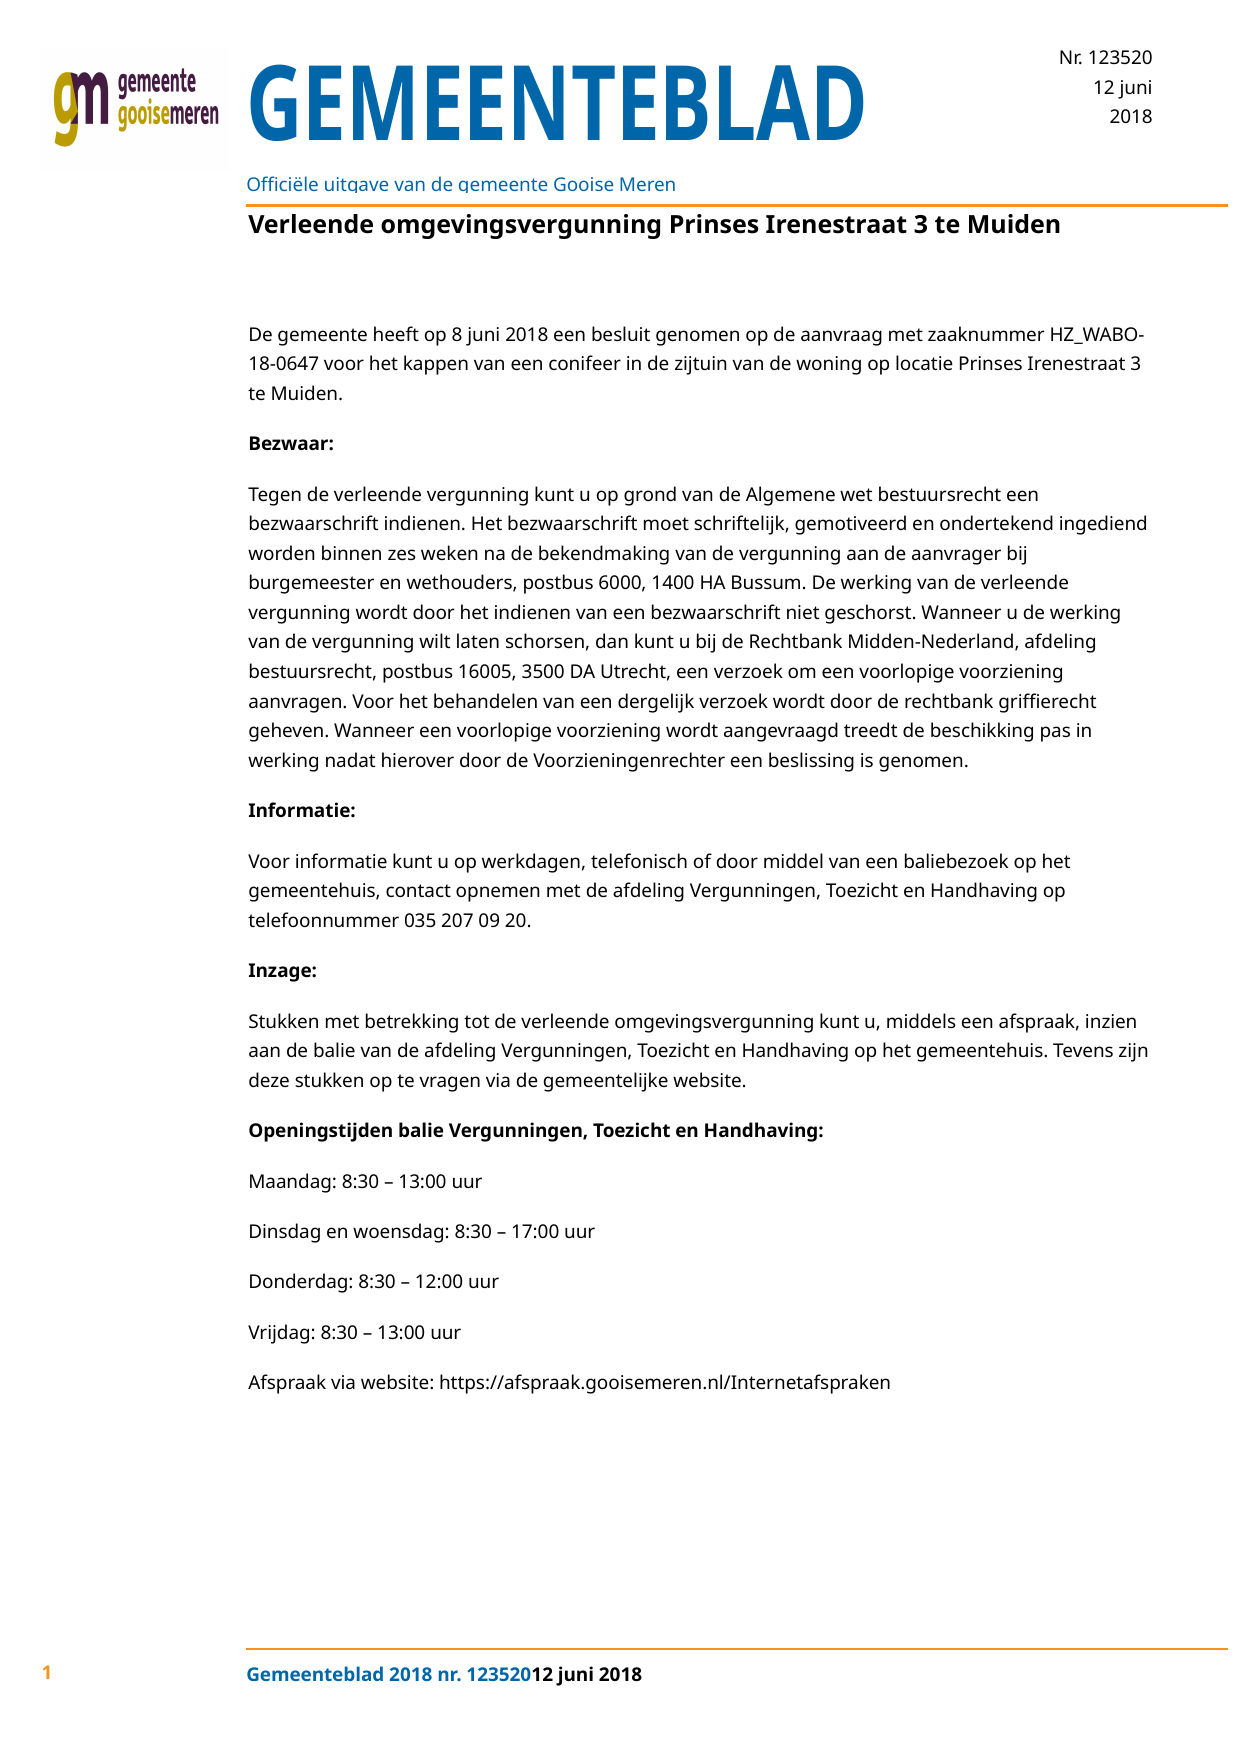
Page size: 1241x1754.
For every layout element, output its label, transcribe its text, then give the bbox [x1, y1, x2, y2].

text Afspraak via website: https://afspraak.gooisemeren.nl/Internetafspraken [248, 1369, 1152, 1395]
picture [41, 47, 231, 172]
text Informatie: [248, 797, 1152, 823]
text Verleende omgevingsvergunning Prinses Irenestraat 3 te Muiden [248, 207, 1152, 241]
text Maandag: 8:30 – 13:00 uur [248, 1168, 1152, 1193]
text Donderdag: 8:30 – 12:00 uur [248, 1269, 1152, 1294]
text Inzage: [248, 957, 1152, 983]
text Bezwaar: [248, 430, 1152, 456]
text Dinsdag en woensdag: 8:30 – 17:00 uur [248, 1218, 1152, 1244]
text Vrijdag: 8:30 – 13:00 uur [248, 1319, 1152, 1345]
text Openingstijden balie Vergunningen, Toezicht en Handhaving: [248, 1117, 1152, 1143]
text Voor informatie kunt u op werkdagen, telefonisch of door middel van een baliebezoek op het gemeentehuis, contact opnemen met de afdeling Vergunningen, Toezicht en Handhaving op telefoonnummer 035 207 09 20. [248, 848, 1152, 933]
text Tegen de verleende vergunning kunt u op grond van de Algemene wet bestuursrecht een bezwaarschrift indienen. Het bezwaarschrift moet schriftelijk, gemotiveerd en ondertekend ingediend worden binnen zes weken na de bekendmaking van de vergunning aan de aanvrager bij burgemeester en wethouders, postbus 6000, 1400 HA Bussum. De werking van de verleende vergunning wordt door het indienen van een bezwaarschrift niet geschorst. Wanneer u de werking van de vergunning wilt laten schorsen, dan kunt u bij de Rechtbank Midden-Nederland, afdeling bestuursrecht, postbus 16005, 3500 DA Utrecht, een verzoek om een voorlopige voorziening aanvragen. Voor het behandelen van een dergelijk verzoek wordt door de rechtbank griffierecht geheven. Wanneer een voorlopige voorziening wordt aangevraagd treedt de beschikking pas in werking nadat hierover door de Voorzieningenrechter een beslissing is genomen. [248, 481, 1152, 773]
text De gemeente heeft op 8 juni 2018 een besluit genomen op de aanvraag met zaaknummer HZ_WABO-18-0647 voor het kappen van een conifeer in de zijtuin van de woning op locatie Prinses Irenestraat 3 te Muiden. [248, 321, 1152, 406]
text Stukken met betrekking tot de verleende omgevingsvergunning kunt u, middels een afspraak, inzien aan de balie van de afdeling Vergunningen, Toezicht en Handhaving op het gemeentehuis. Tevens zijn deze stukken op te vragen via de gemeentelijke website. [248, 1008, 1152, 1093]
